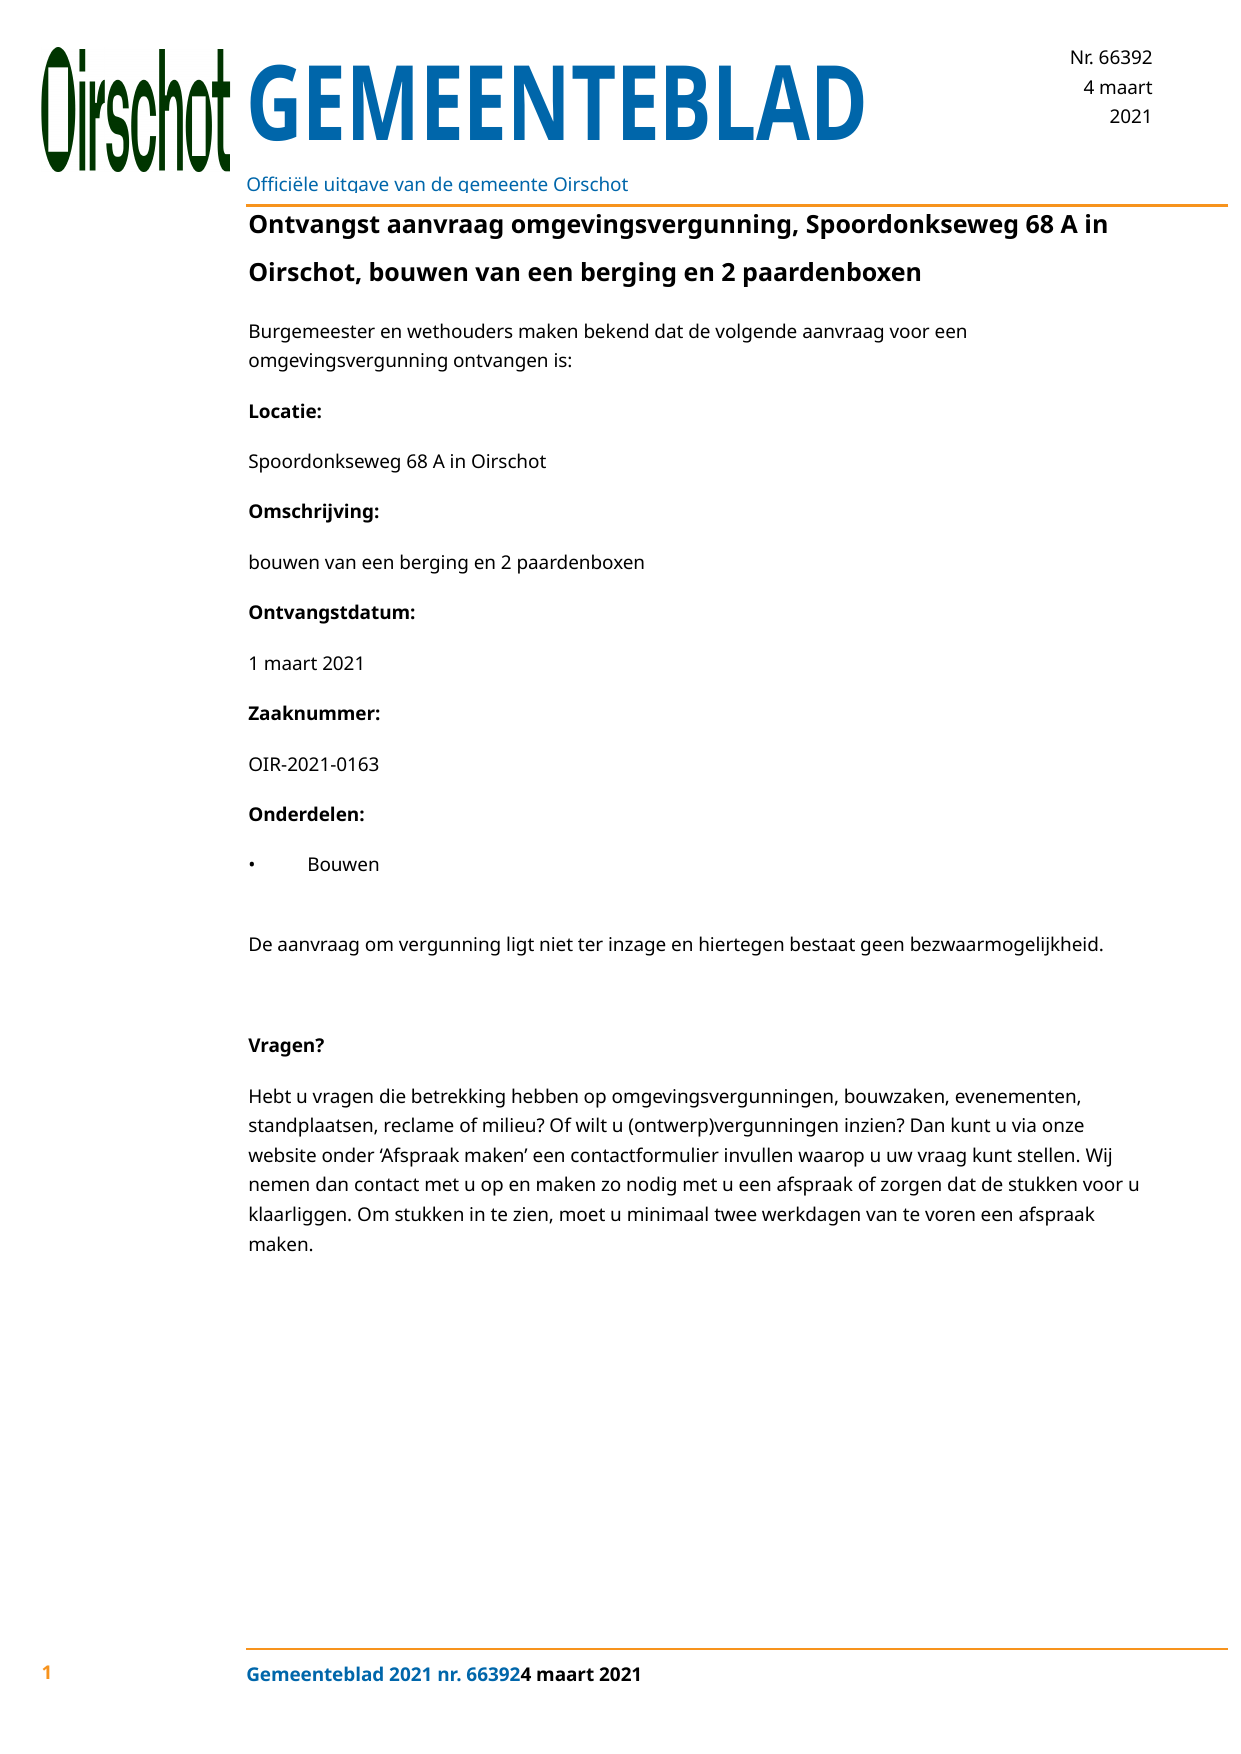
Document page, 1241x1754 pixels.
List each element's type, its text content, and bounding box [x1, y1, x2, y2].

text OIR-2021-0163 [248, 751, 1152, 777]
text De aanvraag om vergunning ligt niet ter inzage en hiertegen bestaat geen bezwaarmogelijkheid. [248, 932, 1152, 957]
text Burgemeester en wethouders maken bekend dat de volgende aanvraag voor een omgevingsvergunning ontvangen is: [248, 318, 1152, 373]
list Bouwen [248, 852, 1152, 877]
text 1 maart 2021 [248, 650, 1152, 676]
picture [41, 47, 231, 172]
text Zaaknummer: [248, 700, 1152, 726]
text bouwen van een berging en 2 paardenboxen [248, 549, 1152, 575]
text Omschrijving: [248, 499, 1152, 524]
text Vragen? [248, 1032, 1152, 1058]
text Spoordonkseweg 68 A in Oirschot [248, 448, 1152, 474]
text Locatie: [248, 398, 1152, 424]
text Ontvangst aanvraag omgevingsvergunning, Spoordonkseweg 68 A in Oirschot, bouwen van een berging en 2 paardenboxen [248, 207, 1152, 288]
text Onderdelen: [248, 801, 1152, 827]
text Hebt u vragen die betrekking hebben op omgevingsvergunningen, bouwzaken, evenementen, standplaatsen, reclame of milieu? Of wilt u (ontwerp)vergunningen inzien? Dan kunt u via onze website onder ‘Afspraak maken’ een contactformulier invullen waarop u uw vraag kunt stellen. Wij nemen dan contact met u op en maken zo nodig met u een afspraak of zorgen dat de stukken voor u klaarliggen. Om stukken in te zien, moet u minimaal twee werkdagen van te voren een afspraak maken. [248, 1083, 1152, 1257]
text Ontvangstdatum: [248, 599, 1152, 625]
